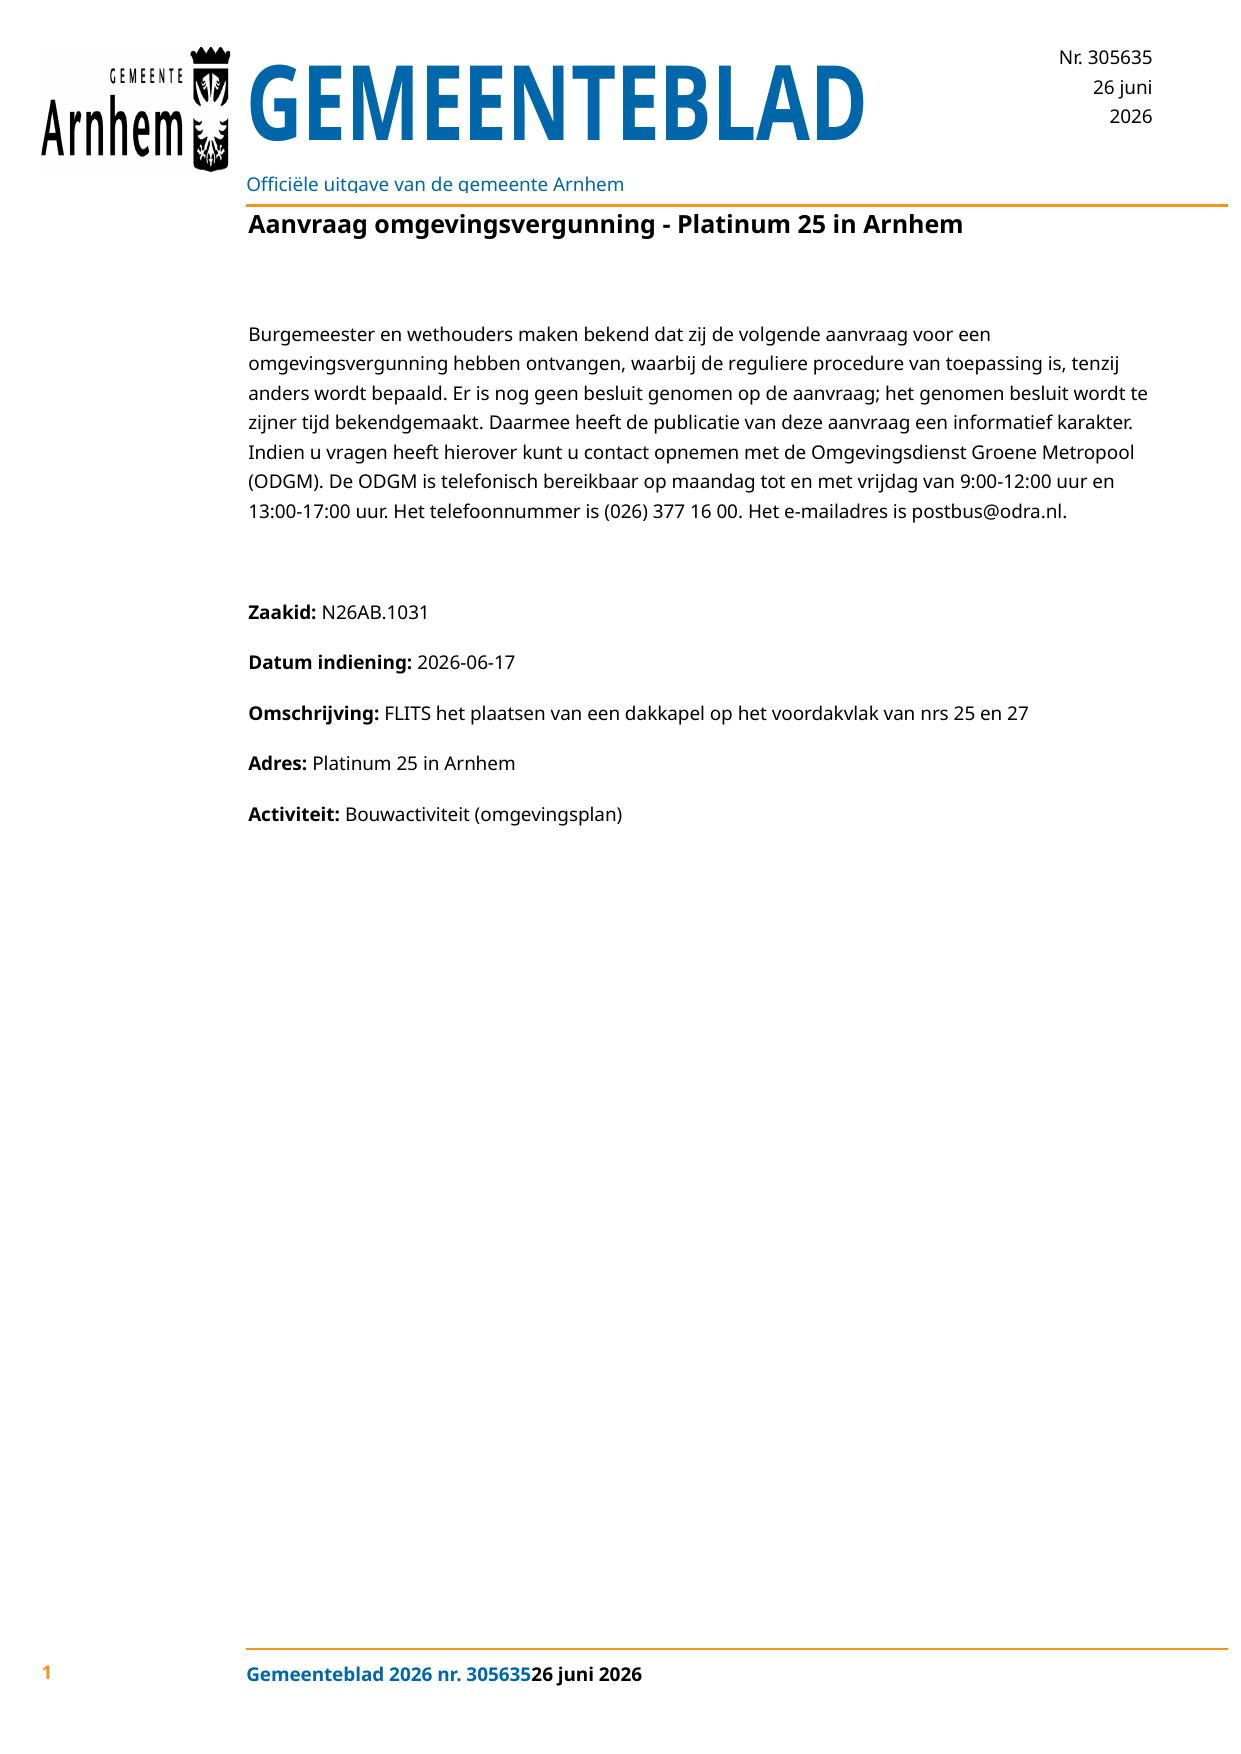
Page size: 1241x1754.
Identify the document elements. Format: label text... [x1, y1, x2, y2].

text Burgemeester en wethouders maken bekend dat zij de volgende aanvraag voor een omgevingsvergunning hebben ontvangen, waarbij de reguliere procedure van toepassing is, tenzij anders wordt bepaald. Er is nog geen besluit genomen op de aanvraag; het genomen besluit wordt te zijner tijd bekendgemaakt. Daarmee heeft de publicatie van deze aanvraag een informatief karakter. Indien u vragen heeft hierover kunt u contact opnemen met de Omgevingsdienst Groene Metropool (ODGM). De ODGM is telefonisch bereikbaar op maandag tot en met vrijdag van 9:00-12:00 uur en 13:00-17:00 uur. Het telefoonnummer is (026) 377 16 00. Het e-mailadres is postbus@odra.nl. [248, 321, 1152, 524]
text Aanvraag omgevingsvergunning - Platinum 25 in Arnhem [248, 207, 1152, 241]
text Activiteit: Bouwactiviteit (omgevingsplan) [248, 801, 1152, 826]
picture [41, 47, 231, 172]
text Adres: Platinum 25 in Arnhem [248, 750, 1152, 776]
text Omschrijving: FLITS het plaatsen van een dakkapel op het voordakvlak van nrs 25 en 27 [248, 700, 1152, 726]
text Zaakid: N26AB.1031 [248, 599, 1152, 625]
text Datum indiening: 2026-06-17 [248, 649, 1152, 675]
